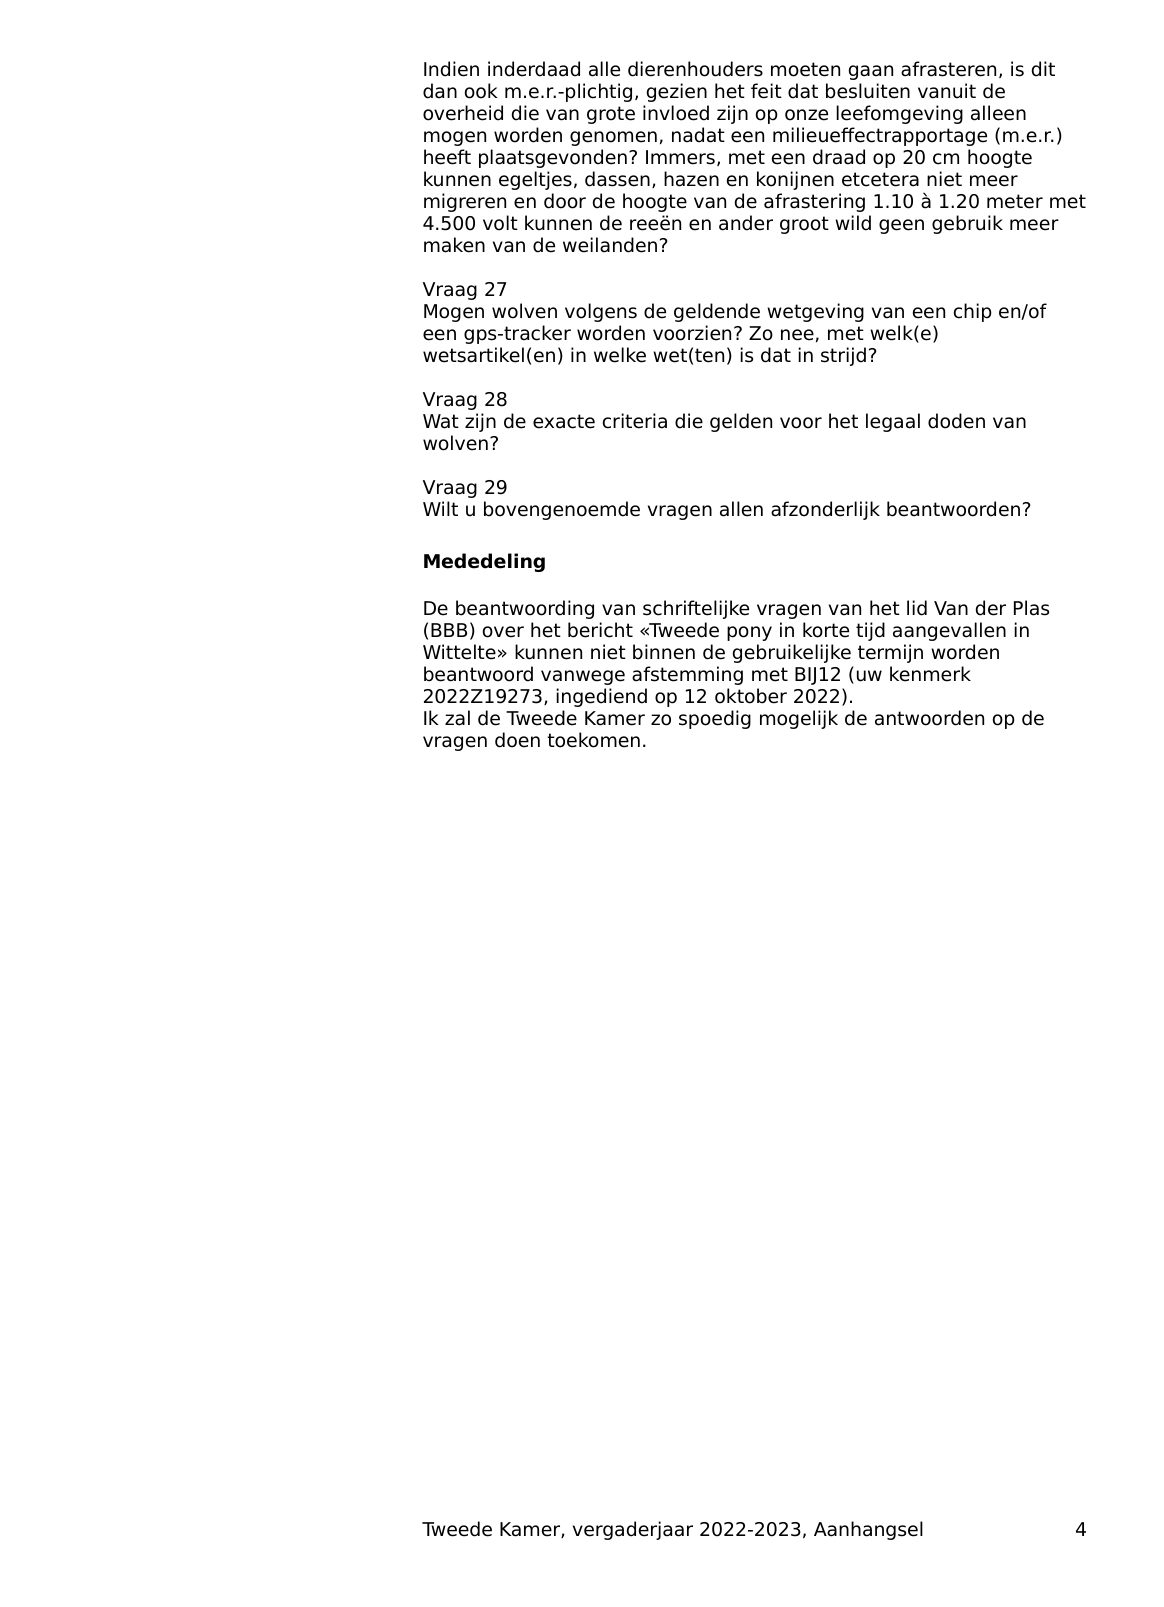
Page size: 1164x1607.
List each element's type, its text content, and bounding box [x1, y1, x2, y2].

text Wilt u bovengenoemde vragen allen afzonderlijk beantwoorden? [422, 499, 1087, 521]
text Mogen wolven volgens de geldende wetgeving van een chip en/of een gps-tracker worden voorzien? Zo nee, met welk(e) wetsartikel(en) in welke wet(ten) is dat in strijd? [422, 301, 1087, 367]
text Ik zal de Tweede Kamer zo spoedig mogelijk de antwoorden op de vragen doen toekomen. [422, 708, 1087, 752]
text Vraag 27 [422, 279, 1087, 301]
text De beantwoording van schriftelijke vragen van het lid Van der Plas (BBB) over het bericht «Tweede pony in korte tijd aangevallen in Wittelte» kunnen niet binnen de gebruikelijke termijn worden beantwoord vanwege afstemming met BIJ12 (uw kenmerk 2022Z19273, ingediend op 12 oktober 2022). [422, 598, 1087, 708]
subtitle Mededeling [422, 551, 1087, 573]
text Vraag 28 [422, 389, 1087, 411]
text Wat zijn de exacte criteria die gelden voor het legaal doden van wolven? [422, 411, 1087, 455]
text Vraag 29 [422, 477, 1087, 499]
text Indien inderdaad alle dierenhouders moeten gaan afrasteren, is dit dan ook m.e.r.-plichtig, gezien het feit dat besluiten vanuit de overheid die van grote invloed zijn op onze leefomgeving alleen mogen worden genomen, nadat een milieueffectrapportage (m.e.r.) heeft plaatsgevonden? Immers, met een draad op 20 cm hoogte kunnen egeltjes, dassen, hazen en konijnen etcetera niet meer migreren en door de hoogte van de afrastering 1.10 à 1.20 meter met 4.500 volt kunnen de reeën en ander groot wild geen gebruik meer maken van de weilanden? [422, 59, 1087, 257]
